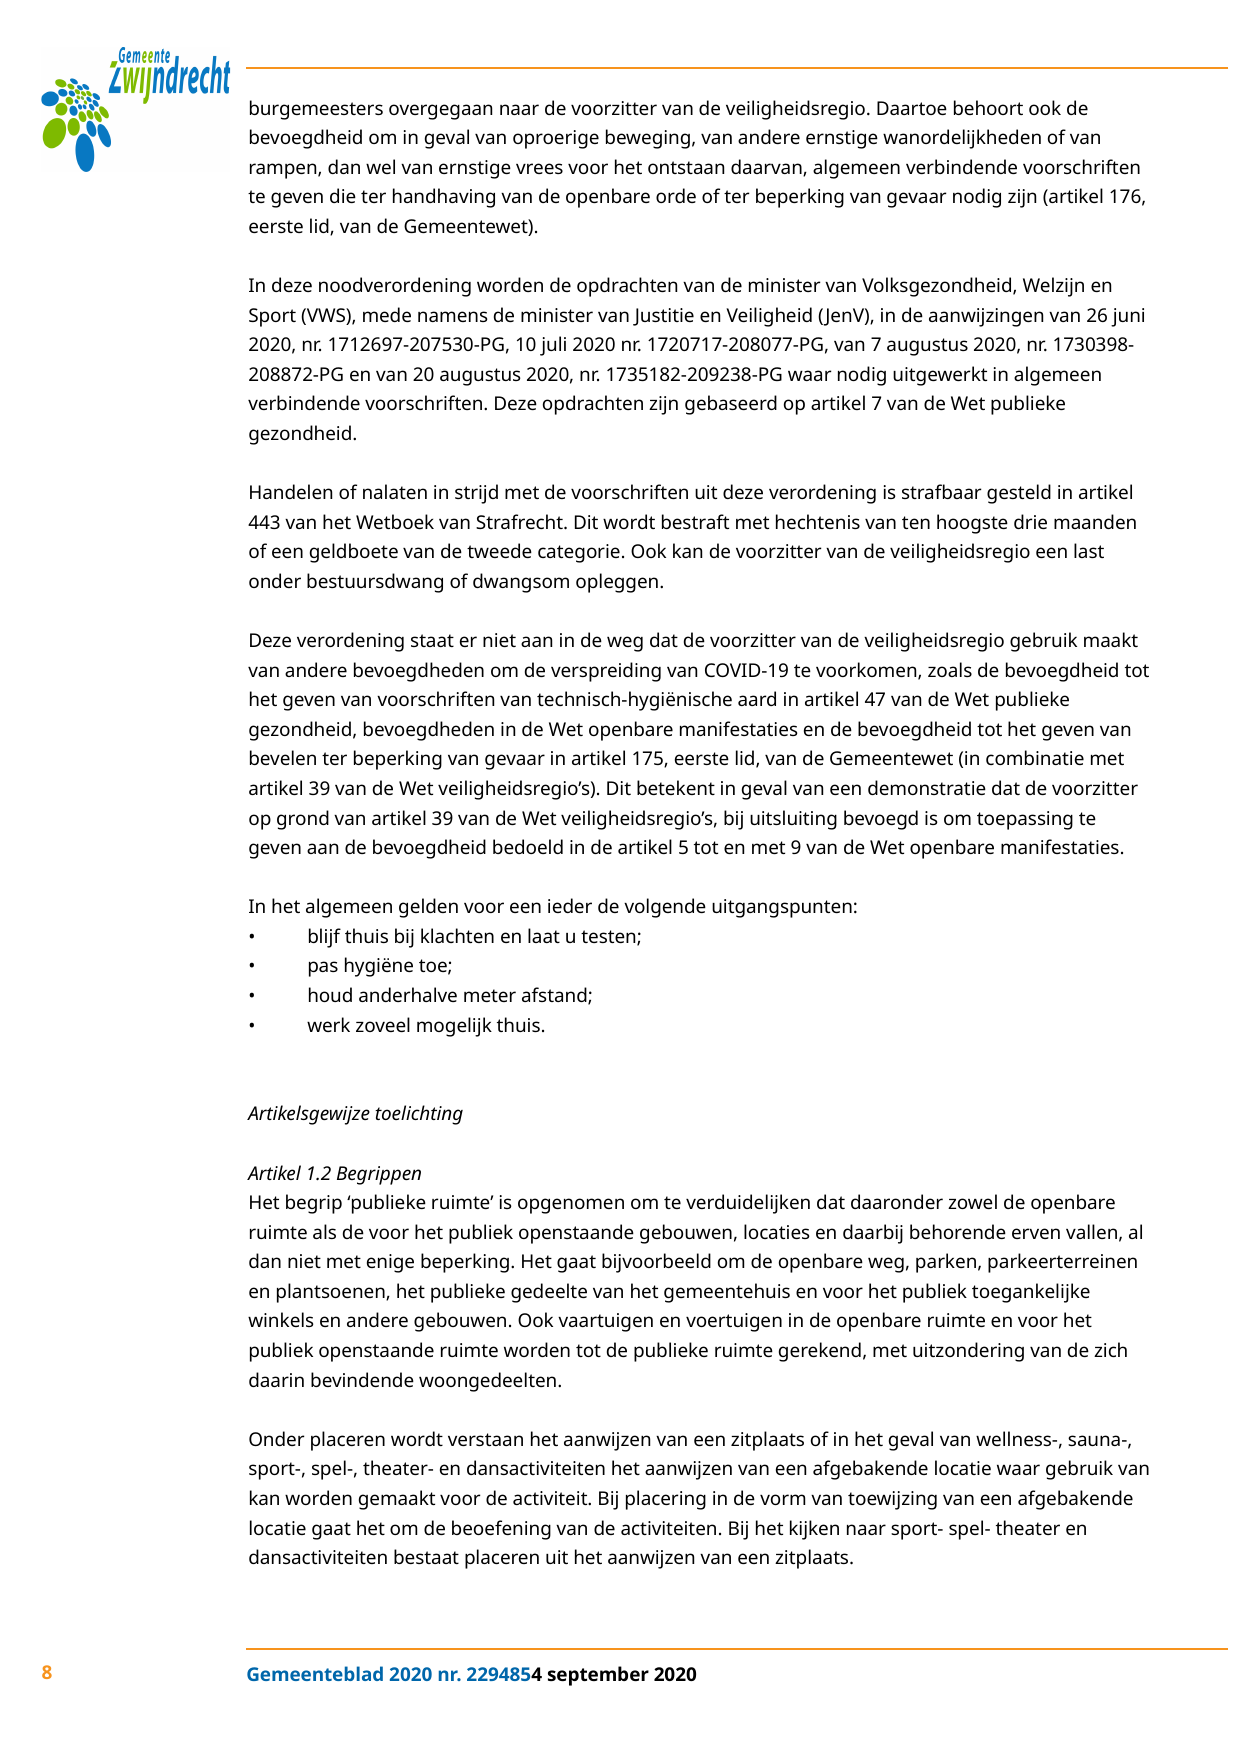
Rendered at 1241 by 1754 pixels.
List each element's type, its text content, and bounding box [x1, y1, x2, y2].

text burgemeesters overgegaan naar de voorzitter van de veiligheidsregio. Daartoe behoort ook de bevoegdheid om in geval van oproerige beweging, van andere ernstige wanordelijkheden of van rampen, dan wel van ernstige vrees voor het ontstaan daarvan, algemeen verbindende voorschriften te geven die ter handhaving van de openbare orde of ter beperking van gevaar nodig zijn (artikel 176, eerste lid, van de Gemeentewet). [248, 95, 1152, 239]
text Artikelsgewijze toelichting [248, 1101, 1152, 1126]
text Onder placeren wordt verstaan het aanwijzen van een zitplaats of in het geval van wellness-, sauna-, sport-, spel-, theater- en dansactiviteiten het aanwijzen van een afgebakende locatie waar gebruik van kan worden gemaakt voor de activiteit. Bij placering in de vorm van toewijzing van een afgebakende locatie gaat het om de beoefening van de activiteiten. Bij het kijken naar sport- spel- theater en dansactiviteiten bestaat placeren uit het aanwijzen van een zitplaats. [248, 1426, 1152, 1570]
list werk zoveel mogelijk thuis. [248, 1012, 1152, 1038]
text In het algemeen gelden voor een ieder de volgende uitgangspunten: [248, 893, 1152, 919]
list pas hygiëne toe; [248, 953, 1152, 978]
picture [41, 47, 231, 172]
text Artikel 1.2 Begrippen [248, 1160, 1152, 1186]
text Het begrip ‘publieke ruimte’ is opgenomen om te verduidelijken dat daaronder zowel de openbare ruimte als de voor het publiek openstaande gebouwen, locaties en daarbij behorende erven vallen, al dan niet met enige beperking. Het gaat bijvoorbeeld om de openbare weg, parken, parkeerterreinen en plantsoenen, het publieke gedeelte van het gemeentehuis en voor het publiek toegankelijke winkels en andere gebouwen. Ook vaartuigen en voertuigen in de openbare ruimte en voor het publiek openstaande ruimte worden tot de publieke ruimte gerekend, met uitzondering van de zich daarin bevindende woongedeelten. [248, 1189, 1152, 1393]
list houd anderhalve meter afstand; [248, 982, 1152, 1008]
text Handelen of nalaten in strijd met de voorschriften uit deze verordening is strafbaar gesteld in artikel 443 van het Wetboek van Strafrecht. Dit wordt bestraft met hechtenis van ten hoogste drie maanden of een geldboete van de tweede categorie. Ook kan de voorzitter van de veiligheidsregio een last onder bestuursdwang of dwangsom opleggen. [248, 479, 1152, 594]
text Deze verordening staat er niet aan in de weg dat de voorzitter van de veiligheidsregio gebruik maakt van andere bevoegdheden om de verspreiding van COVID-19 te voorkomen, zoals de bevoegdheid tot het geven van voorschriften van technisch-hygiënische aard in artikel 47 van de Wet publieke gezondheid, bevoegdheden in de Wet openbare manifestaties en de bevoegdheid tot het geven van bevelen ter beperking van gevaar in artikel 175, eerste lid, van de Gemeentewet (in combinatie met artikel 39 van de Wet veiligheidsregio’s). Dit betekent in geval van een demonstratie dat de voorzitter op grond van artikel 39 van de Wet veiligheidsregio’s, bij uitsluiting bevoegd is om toepassing te geven aan de bevoegdheid bedoeld in de artikel 5 tot en met 9 van de Wet openbare manifestaties. [248, 627, 1152, 860]
text In deze noodverordening worden de opdrachten van de minister van Volksgezondheid, Welzijn en Sport (VWS), mede namens de minister van Justitie en Veiligheid (JenV), in de aanwijzingen van 26 juni 2020, nr. 1712697-207530-PG, 10 juli 2020 nr. 1720717-208077-PG, van 7 augustus 2020, nr. 1730398-208872-PG en van 20 augustus 2020, nr. 1735182-209238-PG waar nodig uitgewerkt in algemeen verbindende voorschriften. Deze opdrachten zijn gebaseerd op artikel 7 van de Wet publieke gezondheid. [248, 272, 1152, 446]
list blijf thuis bij klachten en laat u testen; [248, 923, 1152, 949]
